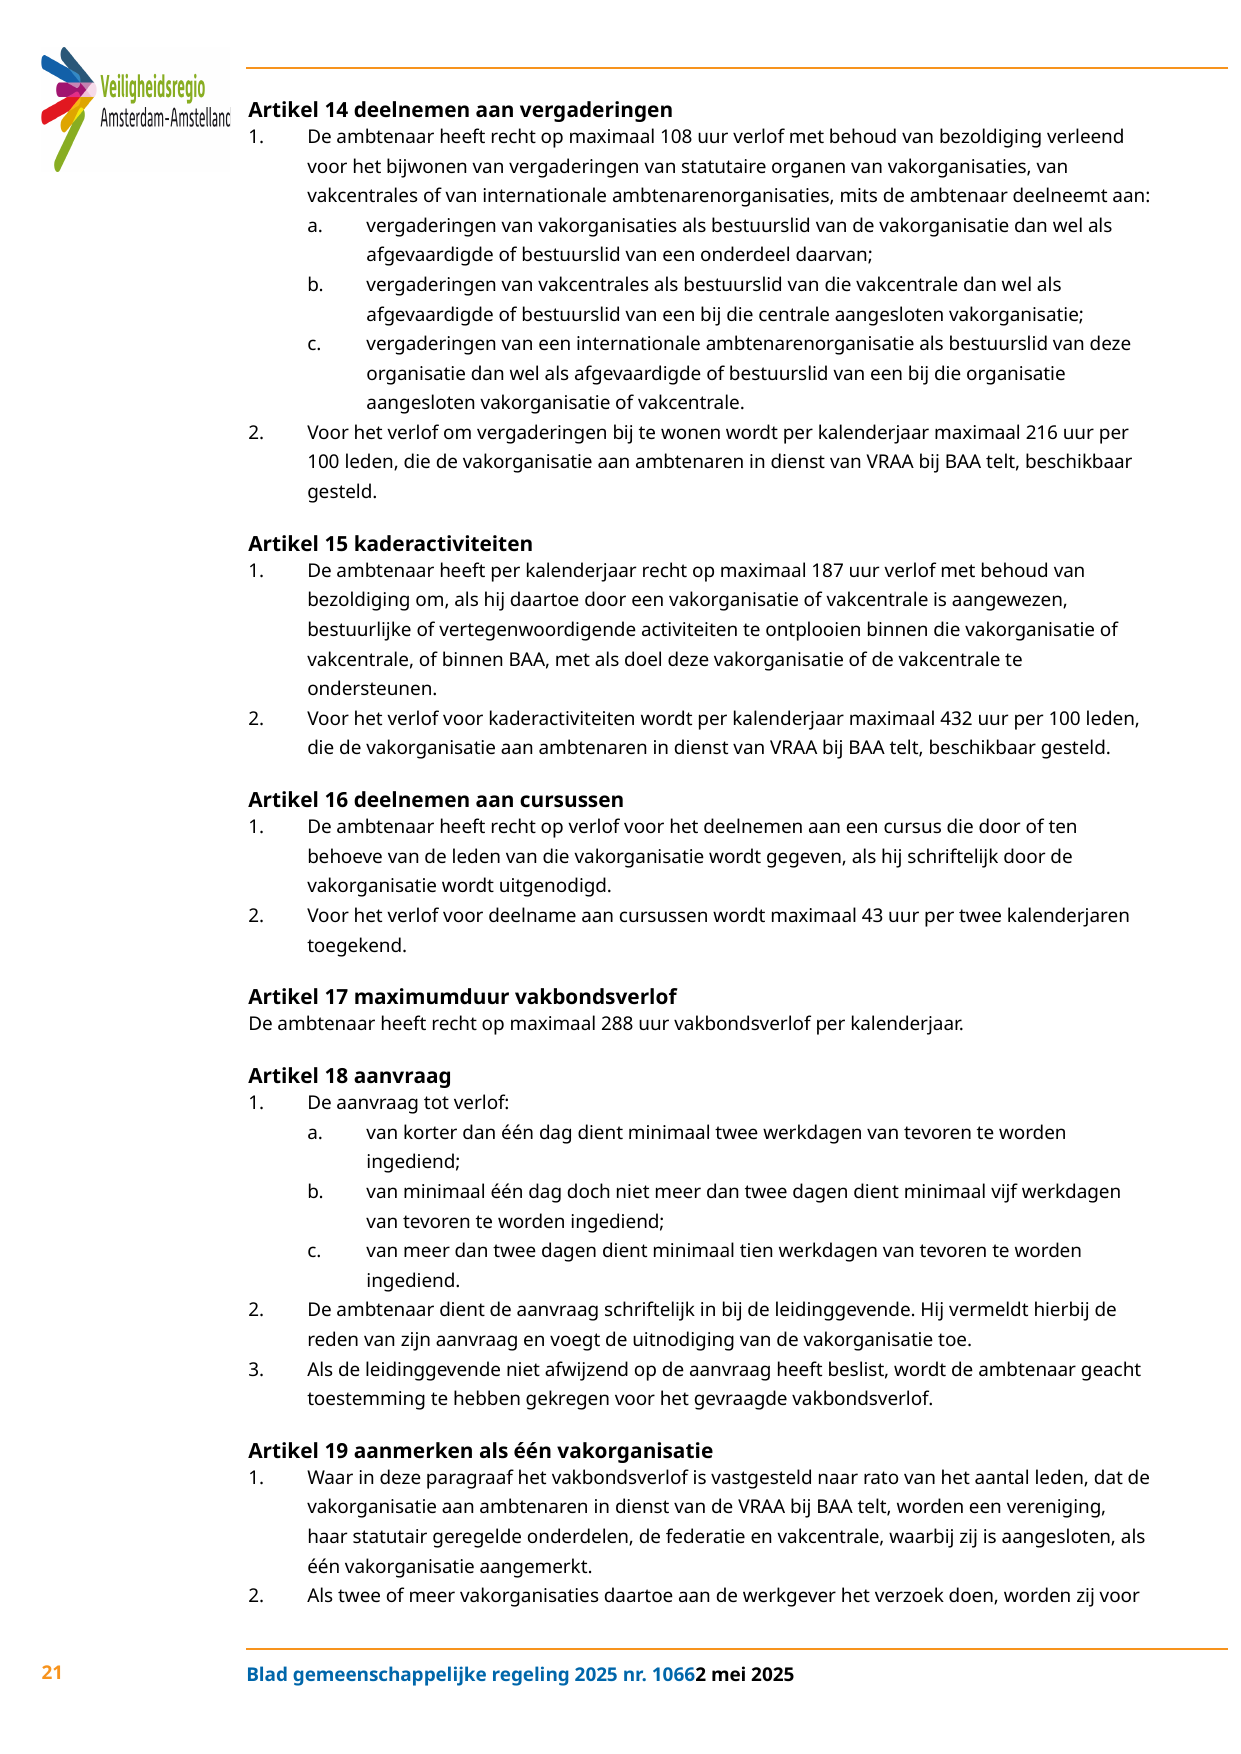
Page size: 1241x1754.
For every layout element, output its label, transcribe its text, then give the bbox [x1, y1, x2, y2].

list Voor het verlof voor deelname aan cursussen wordt maximaal 43 uur per twee kalenderjaren toegekend. [248, 902, 1152, 957]
text Artikel 15 kaderactiviteiten [248, 529, 1152, 557]
list De ambtenaar heeft per kalenderjaar recht op maximaal 187 uur verlof met behoud van bezoldiging om, als hij daartoe door een vakorganisatie of vakcentrale is aangewezen, bestuurlijke of vertegenwoordigende activiteiten te ontplooien binnen die vakorganisatie of vakcentrale, of binnen BAA, met als doel deze vakorganisatie of de vakcentrale te ondersteunen. [248, 557, 1152, 701]
text Artikel 18 aanvraag [248, 1061, 1152, 1089]
list van meer dan twee dagen dient minimaal tien werkdagen van tevoren te worden ingediend. [307, 1237, 1152, 1293]
list van korter dan één dag dient minimaal twee werkdagen van tevoren te worden ingediend; [307, 1119, 1152, 1174]
list Als twee of meer vakorganisaties daartoe aan de werkgever het verzoek doen, worden zij voor [248, 1582, 1152, 1608]
list van minimaal één dag doch niet meer dan twee dagen dient minimaal vijf werkdagen van tevoren te worden ingediend; [307, 1178, 1152, 1233]
text De ambtenaar heeft recht op maximaal 288 uur vakbondsverlof per kalenderjaar. [248, 1011, 1152, 1036]
list vergaderingen van vakorganisaties als bestuurslid van de vakorganisatie dan wel als afgevaardigde of bestuurslid van een onderdeel daarvan; [307, 212, 1152, 267]
list De ambtenaar heeft recht op verlof voor het deelnemen aan een cursus die door of ten behoeve van de leden van die vakorganisatie wordt gegeven, als hij schriftelijk door de vakorganisatie wordt uitgenodigd. [248, 813, 1152, 898]
list Als de leidinggevende niet afwijzend op de aanvraag heeft beslist, wordt de ambtenaar geacht toestemming te hebben gekregen voor het gevraagde vakbondsverlof. [248, 1356, 1152, 1411]
list De aanvraag tot verlof: [248, 1089, 1152, 1115]
text Artikel 19 aanmerken als één vakorganisatie [248, 1436, 1152, 1464]
picture [41, 47, 231, 172]
list De ambtenaar dient de aanvraag schriftelijk in bij de leidinggevende. Hij vermeldt hierbij de reden van zijn aanvraag en voegt de uitnodiging van de vakorganisatie toe. [248, 1297, 1152, 1352]
list Voor het verlof voor kaderactiviteiten wordt per kalenderjaar maximaal 432 uur per 100 leden, die de vakorganisatie aan ambtenaren in dienst van VRAA bij BAA telt, beschikbaar gesteld. [248, 705, 1152, 760]
list vergaderingen van een internationale ambtenarenorganisatie als bestuurslid van deze organisatie dan wel als afgevaardigde of bestuurslid van een bij die organisatie aangesloten vakorganisatie of vakcentrale. [307, 330, 1152, 415]
list vergaderingen van vakcentrales als bestuurslid van die vakcentrale dan wel als afgevaardigde of bestuurslid van een bij die centrale aangesloten vakorganisatie; [307, 271, 1152, 326]
list De ambtenaar heeft recht op maximaal 108 uur verlof met behoud van bezoldiging verleend voor het bijwonen van vergaderingen van statutaire organen van vakorganisaties, van vakcentrales of van internationale ambtenarenorganisaties, mits de ambtenaar deelneemt aan: [248, 123, 1152, 208]
text Artikel 17 maximumduur vakbondsverlof [248, 982, 1152, 1011]
text Artikel 16 deelnemen aan cursussen [248, 785, 1152, 813]
text Artikel 14 deelnemen aan vergaderingen [248, 95, 1152, 123]
list Waar in deze paragraaf het vakbondsverlof is vastgesteld naar rato van het aantal leden, dat de vakorganisatie aan ambtenaren in dienst van de VRAA bij BAA telt, worden een vereniging, haar statutair geregelde onderdelen, de federatie en vakcentrale, waarbij zij is aangesloten, als één vakorganisatie aangemerkt. [248, 1464, 1152, 1579]
list Voor het verlof om vergaderingen bij te wonen wordt per kalenderjaar maximaal 216 uur per 100 leden, die de vakorganisatie aan ambtenaren in dienst van VRAA bij BAA telt, beschikbaar gesteld. [248, 419, 1152, 504]
